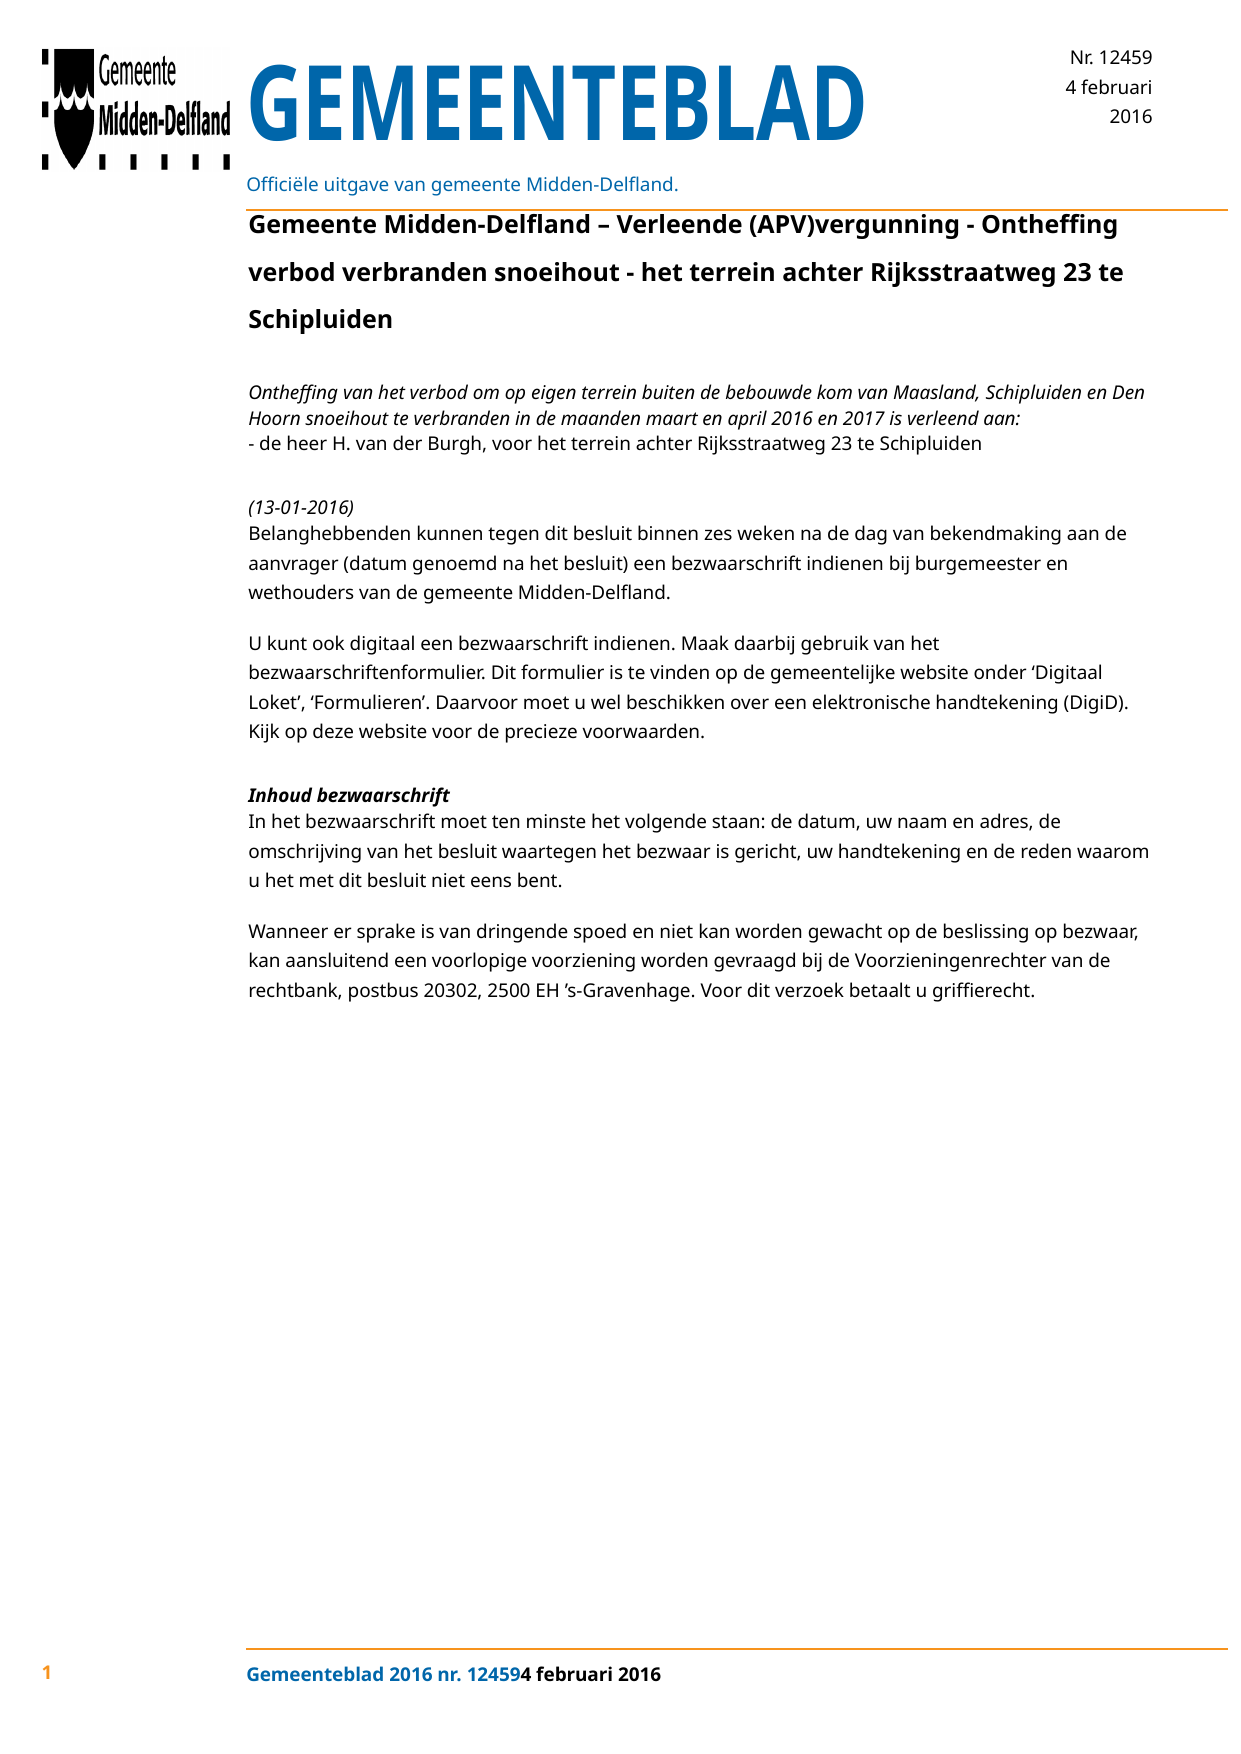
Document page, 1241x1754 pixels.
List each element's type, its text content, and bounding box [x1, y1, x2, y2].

text (13-01-2016) [248, 494, 1152, 520]
text In het bezwaarschrift moet ten minste het volgende staan: de datum, uw naam en adres, de omschrijving van het besluit waartegen het bezwaar is gericht, uw handtekening en de reden waarom u het met dit besluit niet eens bent. [248, 808, 1152, 893]
picture [41, 47, 231, 172]
text Wanneer er sprake is van dringende spoed en niet kan worden gewacht op de beslissing op bezwaar, kan aansluitend een voorlopige voorziening worden gevraagd bij de Voorzieningenrechter van de rechtbank, postbus 20302, 2500 EH ’s-Gravenhage. Voor dit verzoek betaalt u griffierecht. [248, 918, 1152, 1003]
text Ontheffing van het verbod om op eigen terrein buiten de bebouwde kom van Maasland, Schipluiden en Den Hoorn snoeihout te verbranden in de maanden maart en april 2016 en 2017 is verleend aan: [248, 379, 1152, 431]
text Belanghebbenden kunnen tegen dit besluit binnen zes weken na de dag van bekendmaking aan de aanvrager (datum genoemd na het besluit) een bezwaarschrift indienen bij burgemeester en wethouders van de gemeente Midden-Delfland. [248, 520, 1152, 605]
text Inhoud bezwaarschrift [248, 782, 1152, 808]
text Gemeente Midden-Delfland – Verleende (APV)vergunning - Ontheffing verbod verbranden snoeihout - het terrein achter Rijksstraatweg 23 te Schipluiden [248, 211, 1152, 336]
text - de heer H. van der Burgh, voor het terrein achter Rijksstraatweg 23 te Schipluiden [248, 431, 1152, 456]
text U kunt ook digitaal een bezwaarschrift indienen. Maak daarbij gebruik van het bezwaarschriftenformulier. Dit formulier is te vinden op de gemeentelijke website onder ‘Digitaal Loket’, ‘Formulieren’. Daarvoor moet u wel beschikken over een elektronische handtekening (DigiD). Kijk op deze website voor de precieze voorwaarden. [248, 630, 1152, 744]
